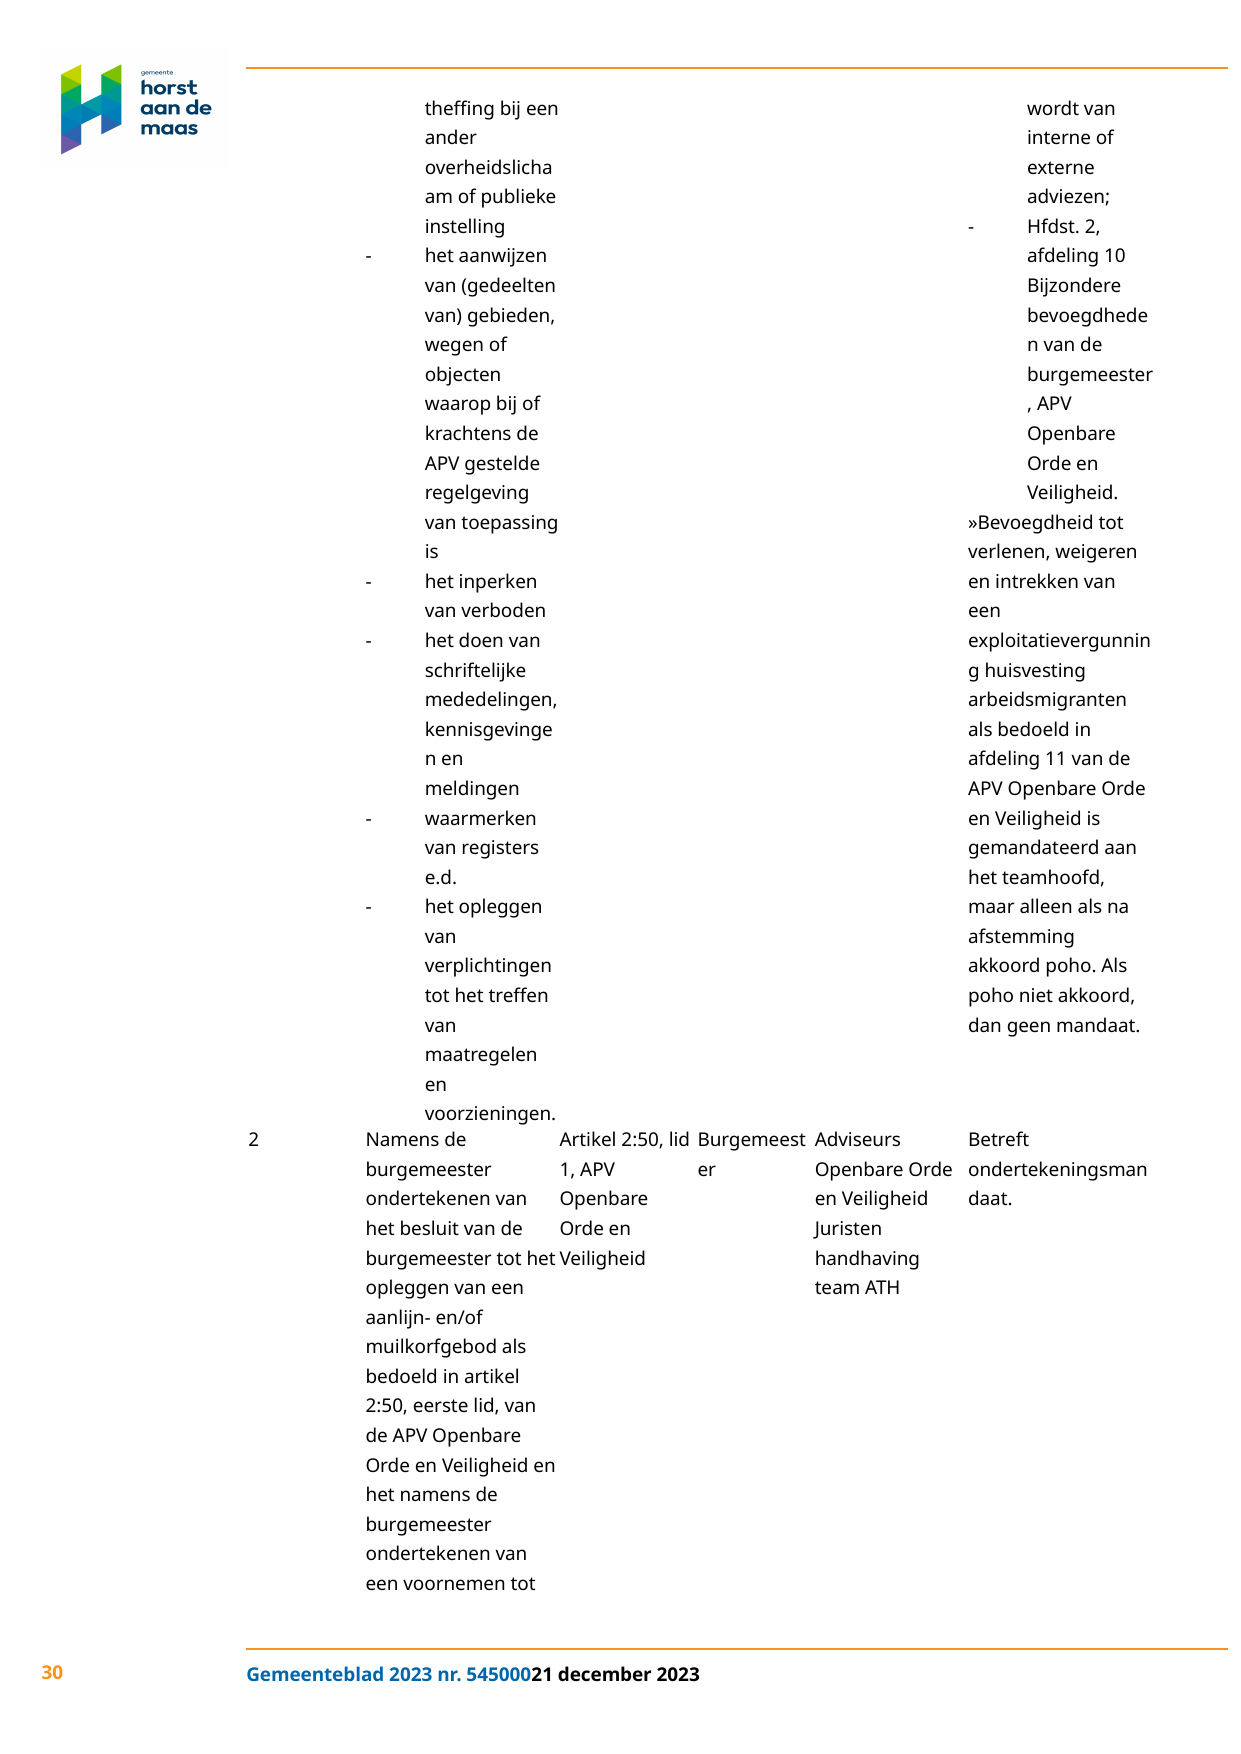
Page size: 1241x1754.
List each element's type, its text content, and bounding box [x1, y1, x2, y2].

table_cell Namens de burgemeester ondertekenen van het besluit van de burgemeester tot het opleggen van een aanlijn- en/of muilkorfgebod als bedoeld in artikel 2:50, eerste lid, van de APV Openbare Orde en Veiligheid en het namens de burgemeester ondertekenen van een voornemen tot [365, 1126, 559, 1596]
table_cell [559, 95, 697, 1126]
table_cell Adviseurs Openbare Orde en Veiligheid Juristen handhaving team ATH [815, 1126, 968, 1596]
table_cell theffing bij een ander overheidslichaam of publieke instelling het aanwijzen van (gedeelten van) gebieden, wegen of objecten waarop bij of krachtens de APV gestelde regelgeving van toepassing is het inperken van verboden het doen van schriftelijke mededelingen, kennisgevingen en meldingen waarmerken van registers e.d. het opleggen van verplichtingen tot het treffen van maatregelen en voorzieningen. [365, 95, 559, 1126]
table_cell 2 [248, 1126, 365, 1596]
table_cell wordt van interne of externe adviezen; Hfdst. 2, afdeling 10 Bijzondere bevoegdheden van de burgemeester, APV Openbare Orde en Veiligheid. »Bevoegdheid tot verlenen, weigeren en intrekken van een exploitatievergunning huisvesting arbeidsmigranten als bedoeld in afdeling 11 van de APV Openbare Orde en Veiligheid is gemandateerd aan het teamhoofd, maar alleen als na afstemming akkoord poho. Als poho niet akkoord, dan geen mandaat. [968, 95, 1152, 1126]
picture [41, 47, 231, 172]
table_cell [697, 95, 814, 1126]
table_cell Burgemeester [697, 1126, 814, 1596]
table_cell [248, 95, 365, 1126]
table_cell Betreft ondertekeningsmandaat. [968, 1126, 1152, 1596]
table_cell Artikel 2:50, lid 1, APV Openbare Orde en Veiligheid [559, 1126, 697, 1596]
table_cell [815, 95, 968, 1126]
